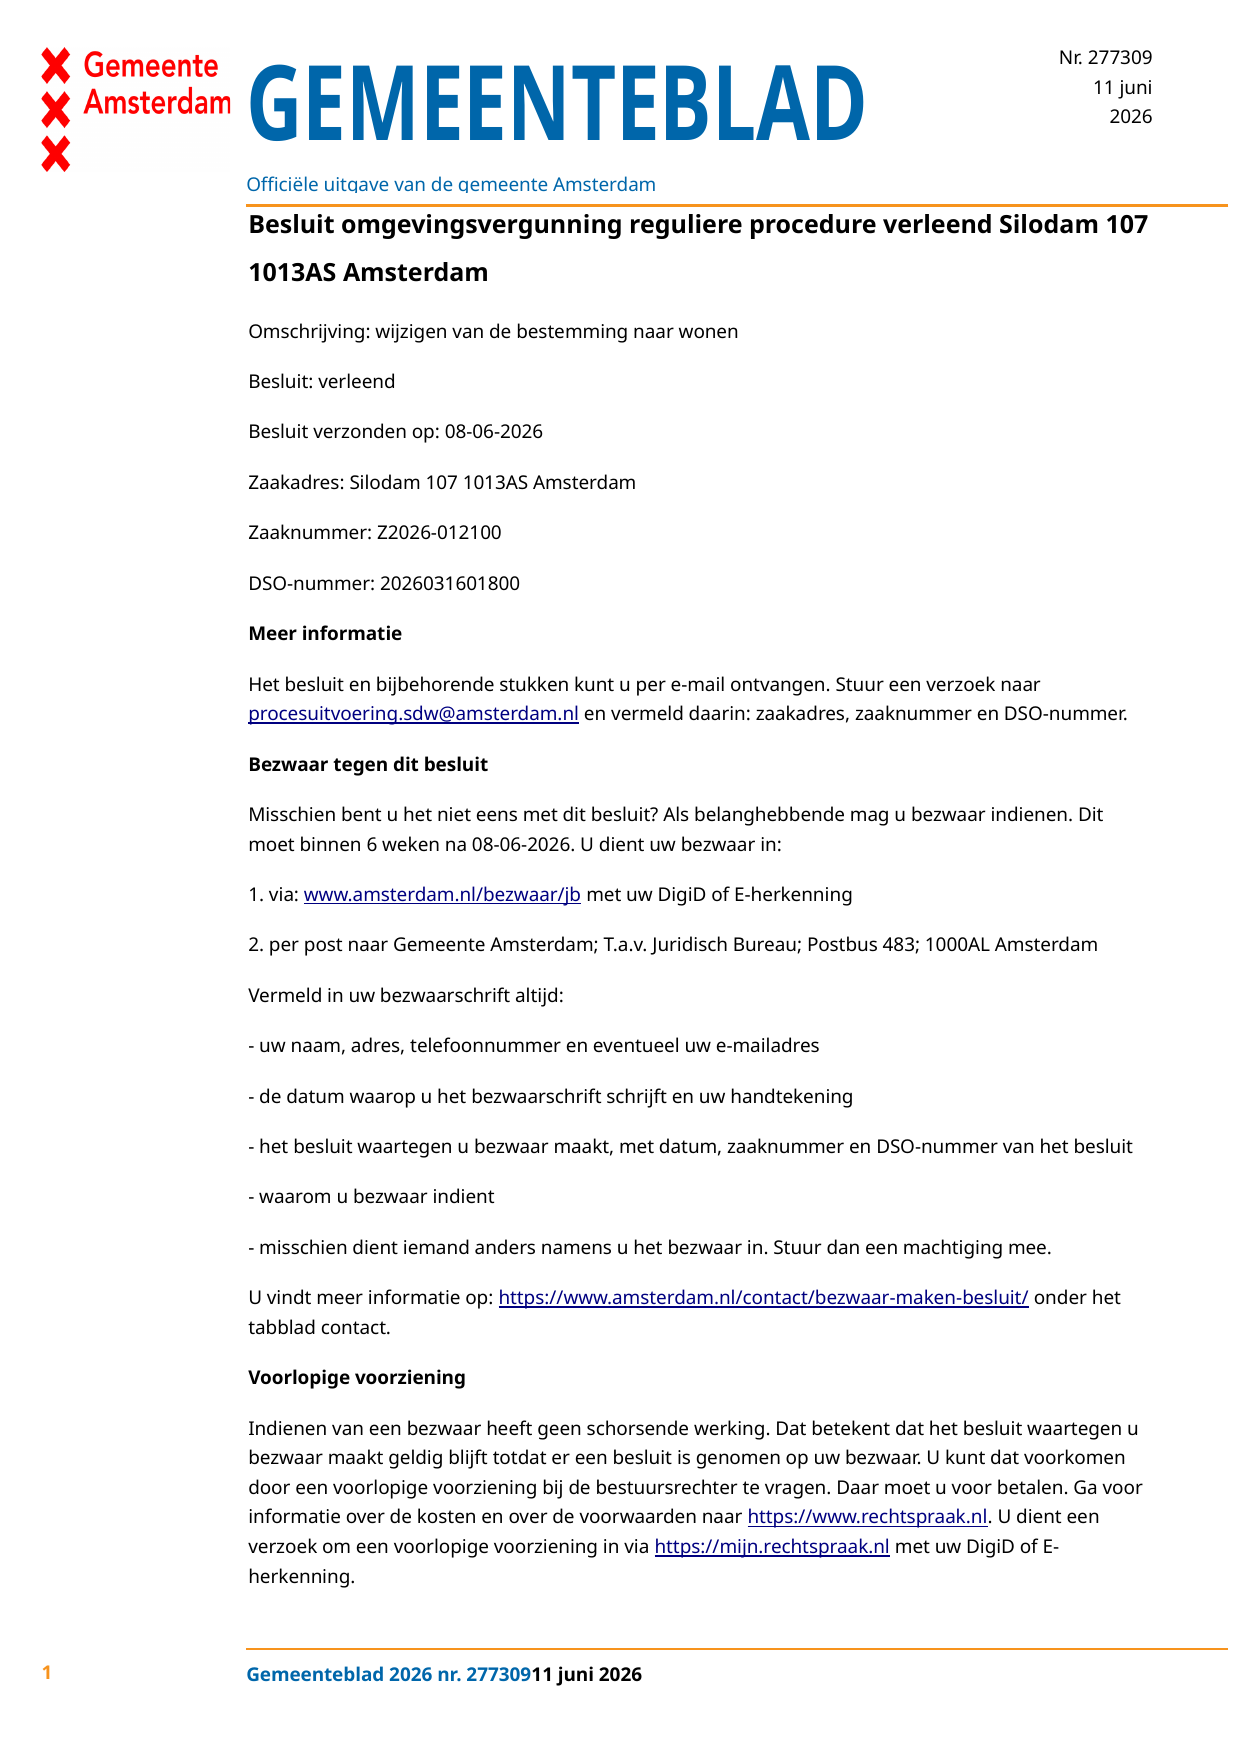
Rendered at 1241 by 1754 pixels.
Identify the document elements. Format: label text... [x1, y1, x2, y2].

text - misschien dient iemand anders namens u het bezwaar in. Stuur dan een machtiging mee. [248, 1234, 1152, 1260]
text U vindt meer informatie op: https://www.amsterdam.nl/contact/bezwaar-maken-besluit/ onder het tabblad contact. [248, 1284, 1152, 1340]
text - het besluit waartegen u bezwaar maakt, met datum, zaaknummer en DSO-nummer van het besluit [248, 1133, 1152, 1159]
text Besluit: verleend [248, 368, 1152, 394]
text - waarom u bezwaar indient [248, 1184, 1152, 1209]
text 2. per post naar Gemeente Amsterdam; T.a.v. Juridisch Bureau; Postbus 483; 1000AL Amsterdam [248, 932, 1152, 957]
text Voorlopige voorziening [248, 1364, 1152, 1390]
text Het besluit en bijbehorende stukken kunt u per e-mail ontvangen. Stuur een verzoek naar procesuitvoering.sdw@amsterdam.nl en vermeld daarin: zaakadres, zaaknummer en DSO-nummer. [248, 671, 1152, 726]
text - uw naam, adres, telefoonnummer en eventueel uw e-mailadres [248, 1032, 1152, 1058]
text Omschrijving: wijzigen van de bestemming naar wonen [248, 318, 1152, 344]
text Zaakadres: Silodam 107 1013AS Amsterdam [248, 469, 1152, 495]
text Bezwaar tegen dit besluit [248, 751, 1152, 777]
text Besluit verzonden op: 08-06-2026 [248, 419, 1152, 444]
text Misschien bent u het niet eens met dit besluit? Als belanghebbende mag u bezwaar indienen. Dit moet binnen 6 weken na 08-06-2026. U dient uw bezwaar in: [248, 801, 1152, 857]
text Besluit omgevingsvergunning reguliere procedure verleend Silodam 107 1013AS Amsterdam [248, 207, 1152, 288]
text Meer informatie [248, 620, 1152, 646]
text 1. via: www.amsterdam.nl/bezwaar/jb met uw DigiD of E-herkenning [248, 881, 1152, 907]
text Indienen van een bezwaar heeft geen schorsende werking. Dat betekent dat het besluit waartegen u bezwaar maakt geldig blijft totdat er een besluit is genomen op uw bezwaar. U kunt dat voorkomen door een voorlopige voorziening bij de bestuursrechter te vragen. Daar moet u voor betalen. Ga voor informatie over de kosten en over de voorwaarden naar https://www.rechtspraak.nl. U dient een verzoek om een voorlopige voorziening in via https://mijn.rechtspraak.nl met uw DigiD of E-herkenning. [248, 1415, 1152, 1589]
text Vermeld in uw bezwaarschrift altijd: [248, 982, 1152, 1008]
text - de datum waarop u het bezwaarschrift schrijft en uw handtekening [248, 1083, 1152, 1109]
text Zaaknummer: Z2026-012100 [248, 519, 1152, 545]
picture [41, 47, 231, 172]
text DSO-nummer: 2026031601800 [248, 570, 1152, 596]
